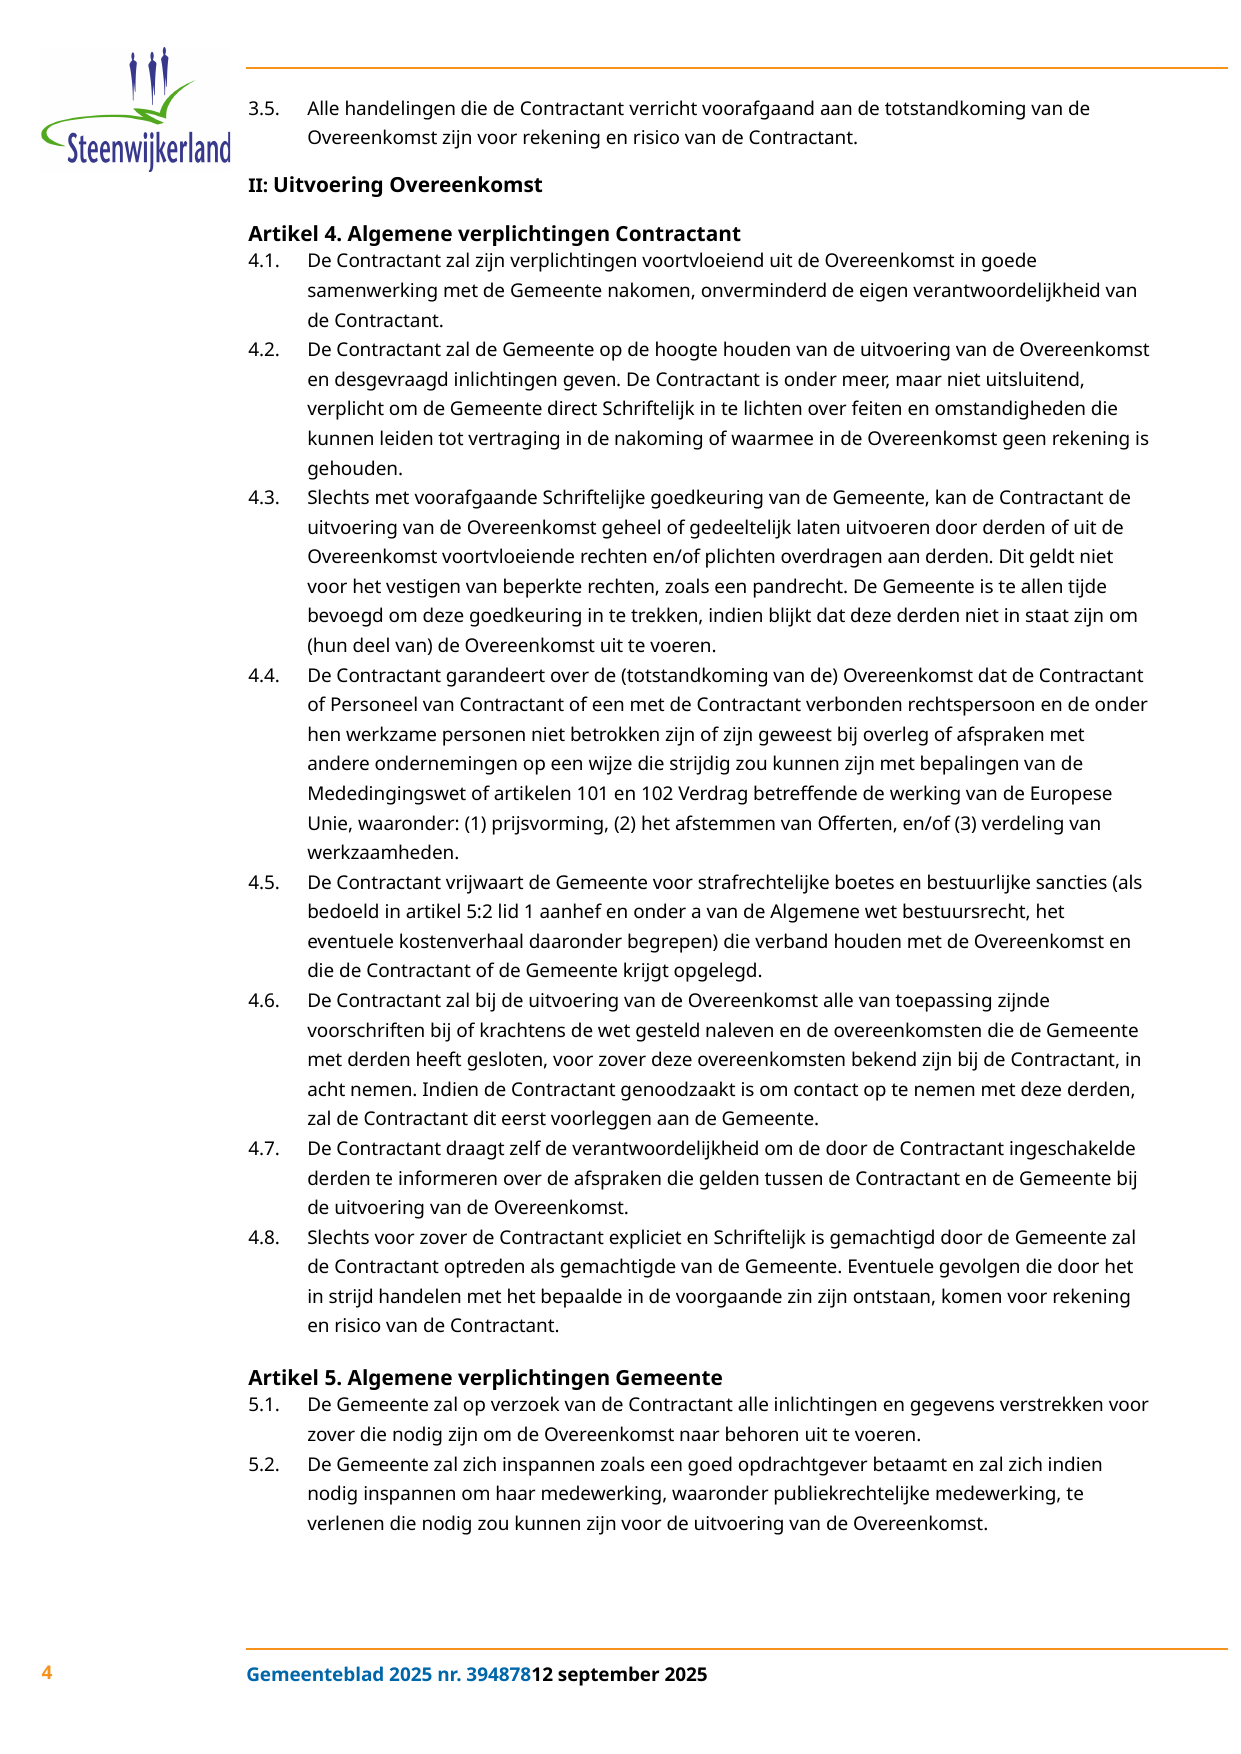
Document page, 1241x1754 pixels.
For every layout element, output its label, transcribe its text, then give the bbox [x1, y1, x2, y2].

list Slechts met voorafgaande Schriftelijke goedkeuring van de Gemeente, kan de Contractant de uitvoering van de Overeenkomst geheel of gedeeltelijk laten uitvoeren door derden of uit de Overeenkomst voortvloeiende rechten en/of plichten overdragen aan derden. Dit geldt niet voor het vestigen van beperkte rechten, zoals een pandrecht. De Gemeente is te allen tijde bevoegd om deze goedkeuring in te trekken, indien blijkt dat deze derden niet in staat zijn om (hun deel van) de Overeenkomst uit te voeren. [248, 484, 1152, 658]
text Artikel 5. Algemene verplichtingen Gemeente [248, 1363, 1152, 1392]
picture [41, 47, 231, 172]
list De Contractant draagt zelf de verantwoordelijkheid om de door de Contractant ingeschakelde derden te informeren over de afspraken die gelden tussen de Contractant en de Gemeente bij de uitvoering van de Overeenkomst. [248, 1135, 1152, 1220]
text II: Uitvoering Overeenkomst [248, 170, 1152, 198]
list Slechts voor zover de Contractant expliciet en Schriftelijk is gemachtigd door de Gemeente zal de Contractant optreden als gemachtigde van de Gemeente. Eventuele gevolgen die door het in strijd handelen met het bepaalde in de voorgaande zin zijn ontstaan, komen voor rekening en risico van de Contractant. [248, 1224, 1152, 1338]
list De Gemeente zal op verzoek van de Contractant alle inlichtingen en gegevens verstrekken voor zover die nodig zijn om de Overeenkomst naar behoren uit te voeren. [248, 1392, 1152, 1447]
text Artikel 4. Algemene verplichtingen Contractant [248, 219, 1152, 248]
list De Contractant garandeert over de (totstandkoming van de) Overeenkomst dat de Contractant of Personeel van Contractant of een met de Contractant verbonden rechtspersoon en de onder hen werkzame personen niet betrokken zijn of zijn geweest bij overleg of afspraken met andere ondernemingen op een wijze die strijdig zou kunnen zijn met bepalingen van de Mededingingswet of artikelen 101 en 102 Verdrag betreffende de werking van de Europese Unie, waaronder: (1) prijsvorming, (2) het afstemmen van Offerten, en/of (3) verdeling van werkzaamheden. [248, 662, 1152, 865]
list De Gemeente zal zich inspannen zoals een goed opdrachtgever betaamt en zal zich indien nodig inspannen om haar medewerking, waaronder publiekrechtelijke medewerking, te verlenen die nodig zou kunnen zijn voor de uitvoering van de Overeenkomst. [248, 1451, 1152, 1536]
list De Contractant zal bij de uitvoering van de Overeenkomst alle van toepassing zijnde voorschriften bij of krachtens de wet gesteld naleven en de overeenkomsten die de Gemeente met derden heeft gesloten, voor zover deze overeenkomsten bekend zijn bij de Contractant, in acht nemen. Indien de Contractant genoodzaakt is om contact op te nemen met deze derden, zal de Contractant dit eerst voorleggen aan de Gemeente. [248, 987, 1152, 1131]
list De Contractant zal de Gemeente op de hoogte houden van de uitvoering van de Overeenkomst en desgevraagd inlichtingen geven. De Contractant is onder meer, maar niet uitsluitend, verplicht om de Gemeente direct Schriftelijk in te lichten over feiten en omstandigheden die kunnen leiden tot vertraging in de nakoming of waarmee in de Overeenkomst geen rekening is gehouden. [248, 336, 1152, 481]
list De Contractant vrijwaart de Gemeente voor strafrechtelijke boetes en bestuurlijke sancties (als bedoeld in artikel 5:2 lid 1 aanhef en onder a van de Algemene wet bestuursrecht, het eventuele kostenverhaal daaronder begrepen) die verband houden met de Overeenkomst en die de Contractant of de Gemeente krijgt opgelegd. [248, 869, 1152, 983]
list Alle handelingen die de Contractant verricht voorafgaand aan de totstandkoming van de Overeenkomst zijn voor rekening en risico van de Contractant. [248, 95, 1152, 150]
list De Contractant zal zijn verplichtingen voortvloeiend uit de Overeenkomst in goede samenwerking met de Gemeente nakomen, onverminderd de eigen verantwoordelijkheid van de Contractant. [248, 248, 1152, 333]
